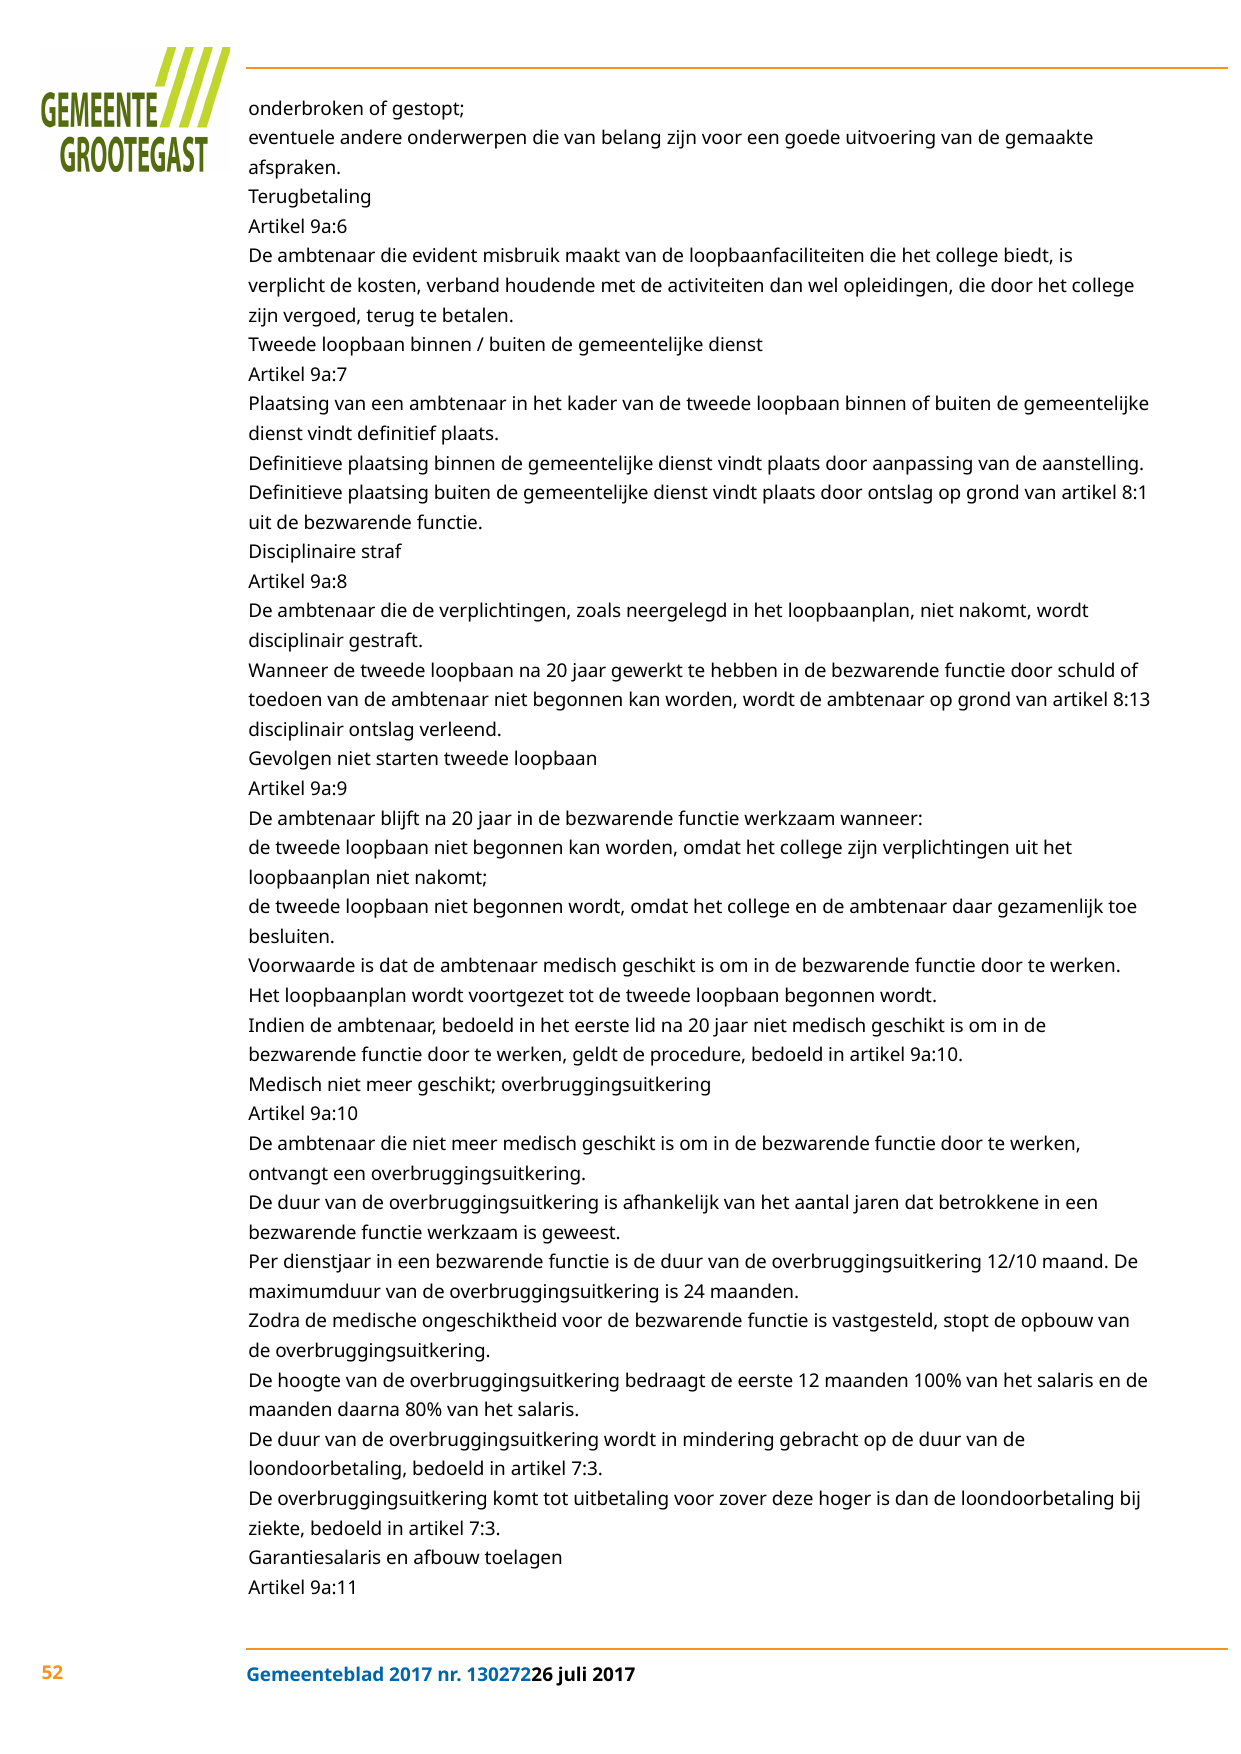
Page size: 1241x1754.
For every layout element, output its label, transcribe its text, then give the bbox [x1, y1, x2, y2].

text Plaatsing van een ambtenaar in het kader van de tweede loopbaan binnen of buiten de gemeentelijke dienst vindt definitief plaats. [248, 391, 1152, 446]
text De ambtenaar die de verplichtingen, zoals neergelegd in het loopbaanplan, niet nakomt, wordt disciplinair gestraft. [248, 598, 1152, 653]
text Disciplinaire straf [248, 538, 1152, 564]
text Artikel 9a:11 [248, 1574, 1152, 1600]
text Het loopbaanplan wordt voortgezet tot de tweede loopbaan begonnen wordt. [248, 982, 1152, 1008]
text De ambtenaar die evident misbruik maakt van de loopbaanfaciliteiten die het college biedt, is verplicht de kosten, verband houdende met de activiteiten dan wel opleidingen, die door het college zijn vergoed, terug te betalen. [248, 243, 1152, 328]
text De duur van de overbruggingsuitkering wordt in mindering gebracht op de duur van de loondoorbetaling, bedoeld in artikel 7:3. [248, 1426, 1152, 1481]
text Gevolgen niet starten tweede loopbaan [248, 746, 1152, 771]
text Definitieve plaatsing buiten de gemeentelijke dienst vindt plaats door ontslag op grond van artikel 8:1 uit de bezwarende functie. [248, 479, 1152, 535]
text Terugbetaling [248, 183, 1152, 209]
text Wanneer de tweede loopbaan na 20 jaar gewerkt te hebben in de bezwarende functie door schuld of toedoen van de ambtenaar niet begonnen kan worden, wordt de ambtenaar op grond van artikel 8:13 disciplinair ontslag verleend. [248, 657, 1152, 742]
text de tweede loopbaan niet begonnen kan worden, omdat het college zijn verplichtingen uit het loopbaanplan niet nakomt; [248, 834, 1152, 890]
text Voorwaarde is dat de ambtenaar medisch geschikt is om in de bezwarende functie door te werken. [248, 953, 1152, 978]
text Zodra de medische ongeschiktheid voor de bezwarende functie is vastgesteld, stopt de opbouw van de overbruggingsuitkering. [248, 1308, 1152, 1363]
text Definitieve plaatsing binnen de gemeentelijke dienst vindt plaats door aanpassing van de aanstelling. [248, 450, 1152, 476]
text De ambtenaar die niet meer medisch geschikt is om in de bezwarende functie door te werken, ontvangt een overbruggingsuitkering. [248, 1130, 1152, 1186]
text Artikel 9a:8 [248, 568, 1152, 594]
text de tweede loopbaan niet begonnen wordt, omdat het college en de ambtenaar daar gezamenlijk toe besluiten. [248, 893, 1152, 949]
text De hoogte van de overbruggingsuitkering bedraagt de eerste 12 maanden 100% van het salaris en de maanden daarna 80% van het salaris. [248, 1367, 1152, 1422]
text Tweede loopbaan binnen / buiten de gemeentelijke dienst [248, 331, 1152, 357]
text De ambtenaar blijft na 20 jaar in de bezwarende functie werkzaam wanneer: [248, 805, 1152, 831]
text De overbruggingsuitkering komt tot uitbetaling voor zover deze hoger is dan de loondoorbetaling bij ziekte, bedoeld in artikel 7:3. [248, 1485, 1152, 1541]
text Per dienstjaar in een bezwarende functie is de duur van de overbruggingsuitkering 12/10 maand. De maximumduur van de overbruggingsuitkering is 24 maanden. [248, 1248, 1152, 1304]
text Artikel 9a:9 [248, 775, 1152, 801]
text eventuele andere onderwerpen die van belang zijn voor een goede uitvoering van de gemaakte afspraken. [248, 124, 1152, 180]
text onderbroken of gestopt; [248, 95, 1152, 121]
text Artikel 9a:10 [248, 1101, 1152, 1126]
text Artikel 9a:6 [248, 213, 1152, 239]
text Garantiesalaris en afbouw toelagen [248, 1544, 1152, 1570]
text Medisch niet meer geschikt; overbruggingsuitkering [248, 1071, 1152, 1097]
text Artikel 9a:7 [248, 361, 1152, 387]
picture [41, 47, 231, 172]
text Indien de ambtenaar, bedoeld in het eerste lid na 20 jaar niet medisch geschikt is om in de bezwarende functie door te werken, geldt de procedure, bedoeld in artikel 9a:10. [248, 1012, 1152, 1067]
text De duur van de overbruggingsuitkering is afhankelijk van het aantal jaren dat betrokkene in een bezwarende functie werkzaam is geweest. [248, 1189, 1152, 1245]
